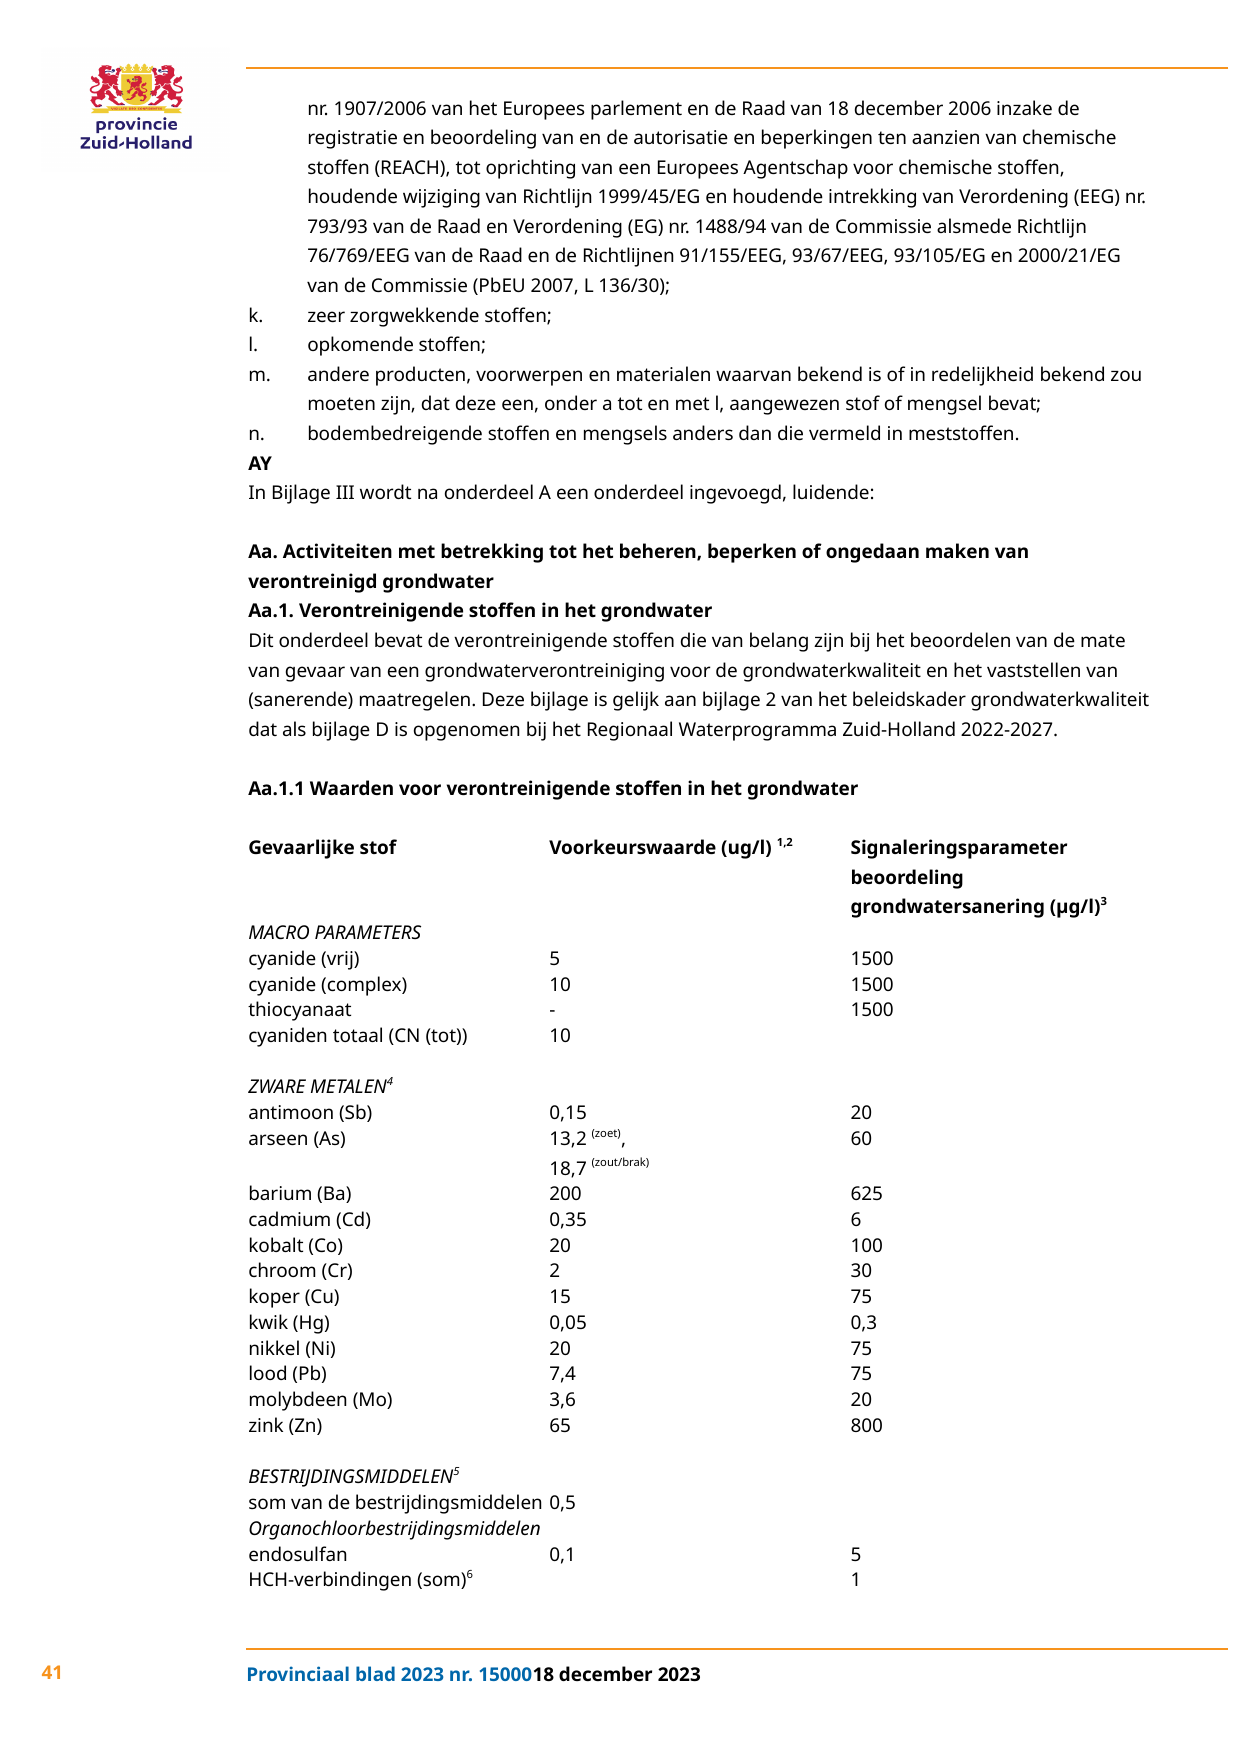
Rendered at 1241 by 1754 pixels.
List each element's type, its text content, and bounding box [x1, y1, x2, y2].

table_header Gevaarlijke stof [248, 835, 549, 919]
table_cell [248, 1048, 549, 1074]
table_cell 10 [549, 971, 850, 997]
text In Bijlage III wordt na onderdeel A een onderdeel ingevoegd, luidende: [248, 479, 1152, 505]
table_cell ZWARE METALEN4 [248, 1074, 549, 1099]
list zeer zorgwekkende stoffen; [248, 302, 1152, 328]
table_cell [850, 1464, 1152, 1489]
table_cell chroom (Cr) [248, 1258, 549, 1283]
table_cell cyanide (complex) [248, 971, 549, 997]
table_cell 0,5 [549, 1489, 850, 1515]
table_cell [549, 1074, 850, 1099]
table_cell 75 [850, 1335, 1152, 1361]
text Dit onderdeel bevat de verontreinigende stoffen die van belang zijn bij het beoordelen van de mate van gevaar van een grondwaterverontreiniging voor de grondwaterkwaliteit en het vaststellen van (sanerende) maatregelen. Deze bijlage is gelijk aan bijlage 2 van het beleidskader grondwaterkwaliteit dat als bijlage D is opgenomen bij het Regionaal Waterprogramma Zuid-Holland 2022-2027. [248, 627, 1152, 742]
table_cell koper (Cu) [248, 1284, 549, 1309]
table_cell kobalt (Co) [248, 1232, 549, 1258]
table_cell [850, 1515, 1152, 1541]
table_cell 0,35 [549, 1206, 850, 1232]
table_cell 1500 [850, 997, 1152, 1022]
table_cell [549, 1048, 850, 1074]
table_cell 2 [549, 1258, 850, 1283]
table_cell 15 [549, 1284, 850, 1309]
table_cell [549, 919, 850, 945]
table_cell zink (Zn) [248, 1412, 549, 1438]
table_cell 200 [549, 1181, 850, 1206]
table_cell 20 [549, 1232, 850, 1258]
table_cell 30 [850, 1258, 1152, 1283]
table_cell [850, 1022, 1152, 1048]
table_cell cyaniden totaal (CN (tot)) [248, 1022, 549, 1048]
text AY [248, 450, 1152, 476]
table_cell [850, 1048, 1152, 1074]
table_cell lood (Pb) [248, 1361, 549, 1386]
list andere producten, voorwerpen en materialen waarvan bekend is of in redelijkheid bekend zou moeten zijn, dat deze een, onder a tot en met l, aangewezen stof of mengsel bevat; [248, 361, 1152, 416]
table_cell [248, 1438, 549, 1463]
table_cell 65 [549, 1412, 850, 1438]
table_cell [549, 1464, 850, 1489]
table_cell 75 [850, 1361, 1152, 1386]
table_cell cadmium (Cd) [248, 1206, 549, 1232]
picture [41, 47, 231, 172]
table_cell 20 [549, 1335, 850, 1361]
table_cell 10 [549, 1022, 850, 1048]
table_cell barium (Ba) [248, 1181, 549, 1206]
table_cell 6 [850, 1206, 1152, 1232]
table_cell 20 [850, 1386, 1152, 1412]
table_cell kwik (Hg) [248, 1309, 549, 1335]
table_cell 75 [850, 1284, 1152, 1309]
table_cell som van de bestrijdingsmiddelen [248, 1489, 549, 1515]
table_cell - [549, 997, 850, 1022]
table_cell 7,4 [549, 1361, 850, 1386]
table_cell 800 [850, 1412, 1152, 1438]
table_cell 5 [549, 945, 850, 971]
table_cell 60 [850, 1125, 1152, 1181]
table_cell cyanide (vrij) [248, 945, 549, 971]
table_cell Organochloorbestrijdingsmiddelen [248, 1515, 549, 1541]
list opkomende stoffen; [248, 331, 1152, 357]
table_cell [850, 1489, 1152, 1515]
table_cell 100 [850, 1232, 1152, 1258]
table_cell MACRO PARAMETERS [248, 919, 549, 945]
table_cell molybdeen (Mo) [248, 1386, 549, 1412]
table_cell 13,2 (zoet), 18,7 (zout/brak) [549, 1125, 850, 1181]
table_cell 0,05 [549, 1309, 850, 1335]
table_cell arseen (As) [248, 1125, 549, 1181]
table_cell nikkel (Ni) [248, 1335, 549, 1361]
table_cell 625 [850, 1181, 1152, 1206]
list bodembedreigende stoffen en mengsels anders dan die vermeld in meststoffen. [248, 420, 1152, 446]
table_cell endosulfan [248, 1541, 549, 1566]
table_cell 5 [850, 1541, 1152, 1566]
table_header Voorkeurswaarde (ug/l) 1,2 [549, 835, 850, 919]
table_cell 1500 [850, 971, 1152, 997]
table_cell HCH-verbindingen (som)6 [248, 1566, 549, 1592]
table_cell [850, 1438, 1152, 1463]
table_header Signaleringsparameter beoordeling grondwatersanering (μg/l)3 [850, 835, 1152, 919]
text Aa.1.1 Waarden voor verontreinigende stoffen in het grondwater [248, 775, 1152, 801]
text Aa.1. Verontreinigende stoffen in het grondwater [248, 598, 1152, 623]
table_cell 20 [850, 1100, 1152, 1125]
table_cell [549, 1515, 850, 1541]
text Aa. Activiteiten met betrekking tot het beheren, beperken of ongedaan maken van verontreinigd grondwater [248, 538, 1152, 594]
table_cell 0,15 [549, 1100, 850, 1125]
table_cell [850, 1074, 1152, 1099]
table_cell [850, 919, 1152, 945]
table_cell [549, 1566, 850, 1592]
table_cell thiocyanaat [248, 997, 549, 1022]
table_cell 0,3 [850, 1309, 1152, 1335]
table_cell 1 [850, 1566, 1152, 1592]
list nr. 1907/2006 van het Europees parlement en de Raad van 18 december 2006 inzake de registratie en beoordeling van en de autorisatie en beperkingen ten aanzien van chemische stoffen (REACH), tot oprichting van een Europees Agentschap voor chemische stoffen, houdende wijziging van Richtlijn 1999/45/EG en houdende intrekking van Verordening (EEG) nr. 793/93 van de Raad en Verordening (EG) nr. 1488/94 van de Commissie alsmede Richtlijn 76/769/EEG van de Raad en de Richtlijnen 91/155/EEG, 93/67/EEG, 93/105/EG en 2000/21/EG van de Commissie (PbEU 2007, L 136/30); [248, 95, 1152, 298]
table_cell 0,1 [549, 1541, 850, 1566]
table_cell 1500 [850, 945, 1152, 971]
table_cell BESTRIJDINGSMIDDELEN5 [248, 1464, 549, 1489]
table_cell [549, 1438, 850, 1463]
table_cell antimoon (Sb) [248, 1100, 549, 1125]
table_cell 3,6 [549, 1386, 850, 1412]
